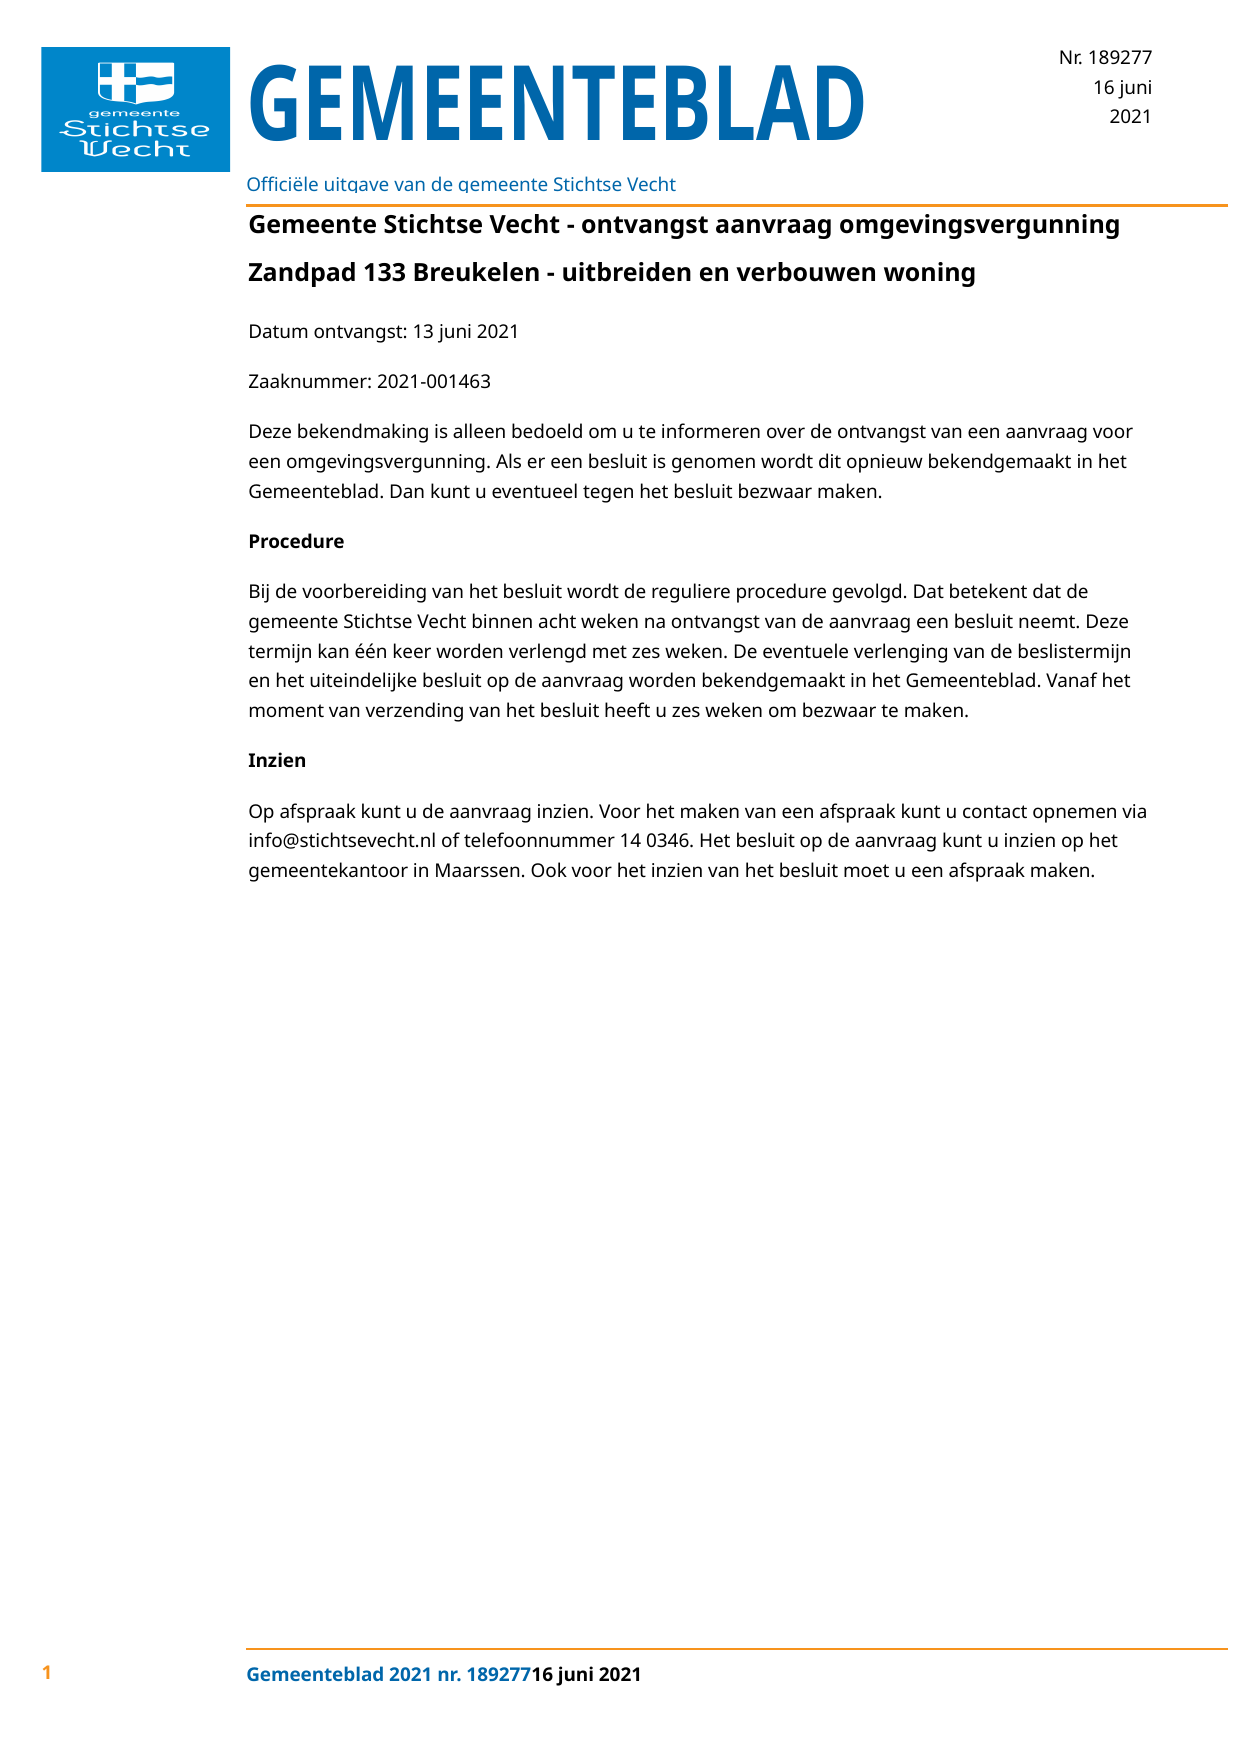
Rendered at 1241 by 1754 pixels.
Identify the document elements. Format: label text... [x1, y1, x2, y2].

picture [99, 63, 135, 101]
text Datum ontvangst: 13 juni 2021 [248, 318, 1152, 344]
text Zaaknummer: 2021-001463 [248, 368, 1152, 394]
text Bij de voorbereiding van het besluit wordt de reguliere procedure gevolgd. Dat betekent dat de gemeente Stichtse Vecht binnen acht weken na ontvangst van de aanvraag een besluit neemt. Deze termijn kan één keer worden verlengd met zes weken. De eventuele verlenging van de beslistermijn en het uiteindelijke besluit op de aanvraag worden bekendgemaakt in het Gemeenteblad. Vanaf het moment van verzending van het besluit heeft u zes weken om bezwaar te maken. [248, 579, 1152, 723]
text Procedure [248, 528, 1152, 554]
text Inzien [248, 747, 1152, 773]
text Deze bekendmaking is alleen bedoeld om u te informeren over de ontvangst van een aanvraag voor een omgevingsvergunning. Als er een besluit is genomen wordt dit opnieuw bekendgemaakt in het Gemeenteblad. Dan kunt u eventueel tegen het besluit bezwaar maken. [248, 419, 1152, 504]
text Op afspraak kunt u de aanvraag inzien. Voor het maken van een afspraak kunt u contact opnemen via info@stichtsevecht.nl of telefoonnummer 14 0346. Het besluit op de aanvraag kunt u inzien op het gemeentekantoor in Maarssen. Ook voor het inzien van het besluit moet u een afspraak maken. [248, 798, 1152, 883]
picture [137, 63, 174, 103]
text Gemeente Stichtse Vecht - ontvangst aanvraag omgevingsvergunning Zandpad 133 Breukelen - uitbreiden en verbouwen woning [248, 207, 1152, 288]
